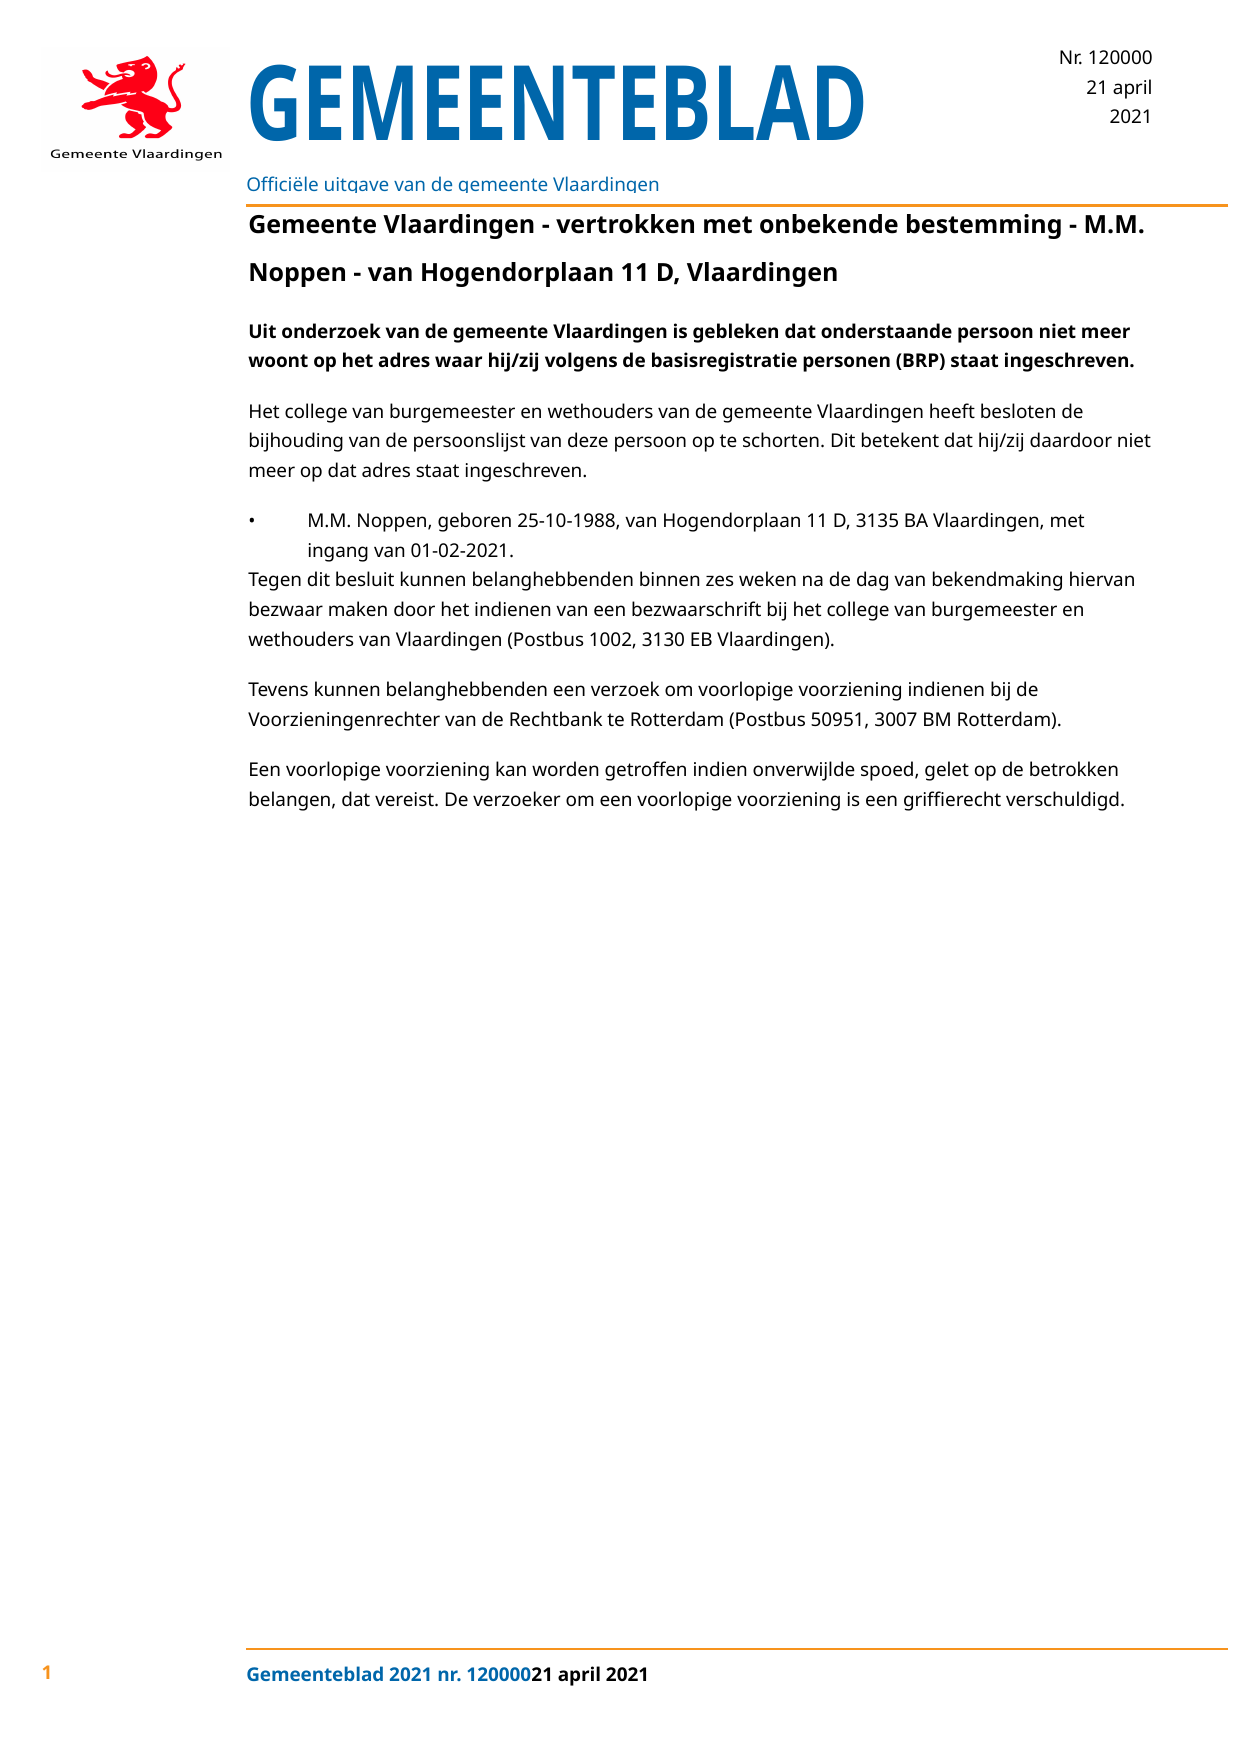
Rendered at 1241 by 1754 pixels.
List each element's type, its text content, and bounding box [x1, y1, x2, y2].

text Tevens kunnen belanghebbenden een verzoek om voorlopige voorziening indienen bij de Voorzieningenrechter van de Rechtbank te Rotterdam (Postbus 50951, 3007 BM Rotterdam). [248, 676, 1152, 732]
list M.M. Noppen, geboren 25-10-1988, van Hogendorplaan 11 D, 3135 BA Vlaardingen, met ingang van 01-02-2021. [248, 507, 1152, 563]
picture [41, 47, 231, 172]
text Uit onderzoek van de gemeente Vlaardingen is gebleken dat onderstaande persoon niet meer woont op het adres waar hij/zij volgens de basisregistratie personen (BRP) staat ingeschreven. [248, 318, 1152, 373]
text Een voorlopige voorziening kan worden getroffen indien onverwijlde spoed, gelet op de betrokken belangen, dat vereist. De verzoeker om een voorlopige voorziening is een griffierecht verschuldigd. [248, 756, 1152, 812]
text Tegen dit besluit kunnen belanghebbenden binnen zes weken na de dag van bekendmaking hiervan bezwaar maken door het indienen van een bezwaarschrift bij het college van burgemeester en wethouders van Vlaardingen (Postbus 1002, 3130 EB Vlaardingen). [248, 567, 1152, 652]
text Het college van burgemeester en wethouders van de gemeente Vlaardingen heeft besloten de bijhouding van de persoonslijst van deze persoon op te schorten. Dit betekent dat hij/zij daardoor niet meer op dat adres staat ingeschreven. [248, 398, 1152, 483]
text Gemeente Vlaardingen - vertrokken met onbekende bestemming - M.M. Noppen - van Hogendorplaan 11 D, Vlaardingen [248, 207, 1152, 288]
